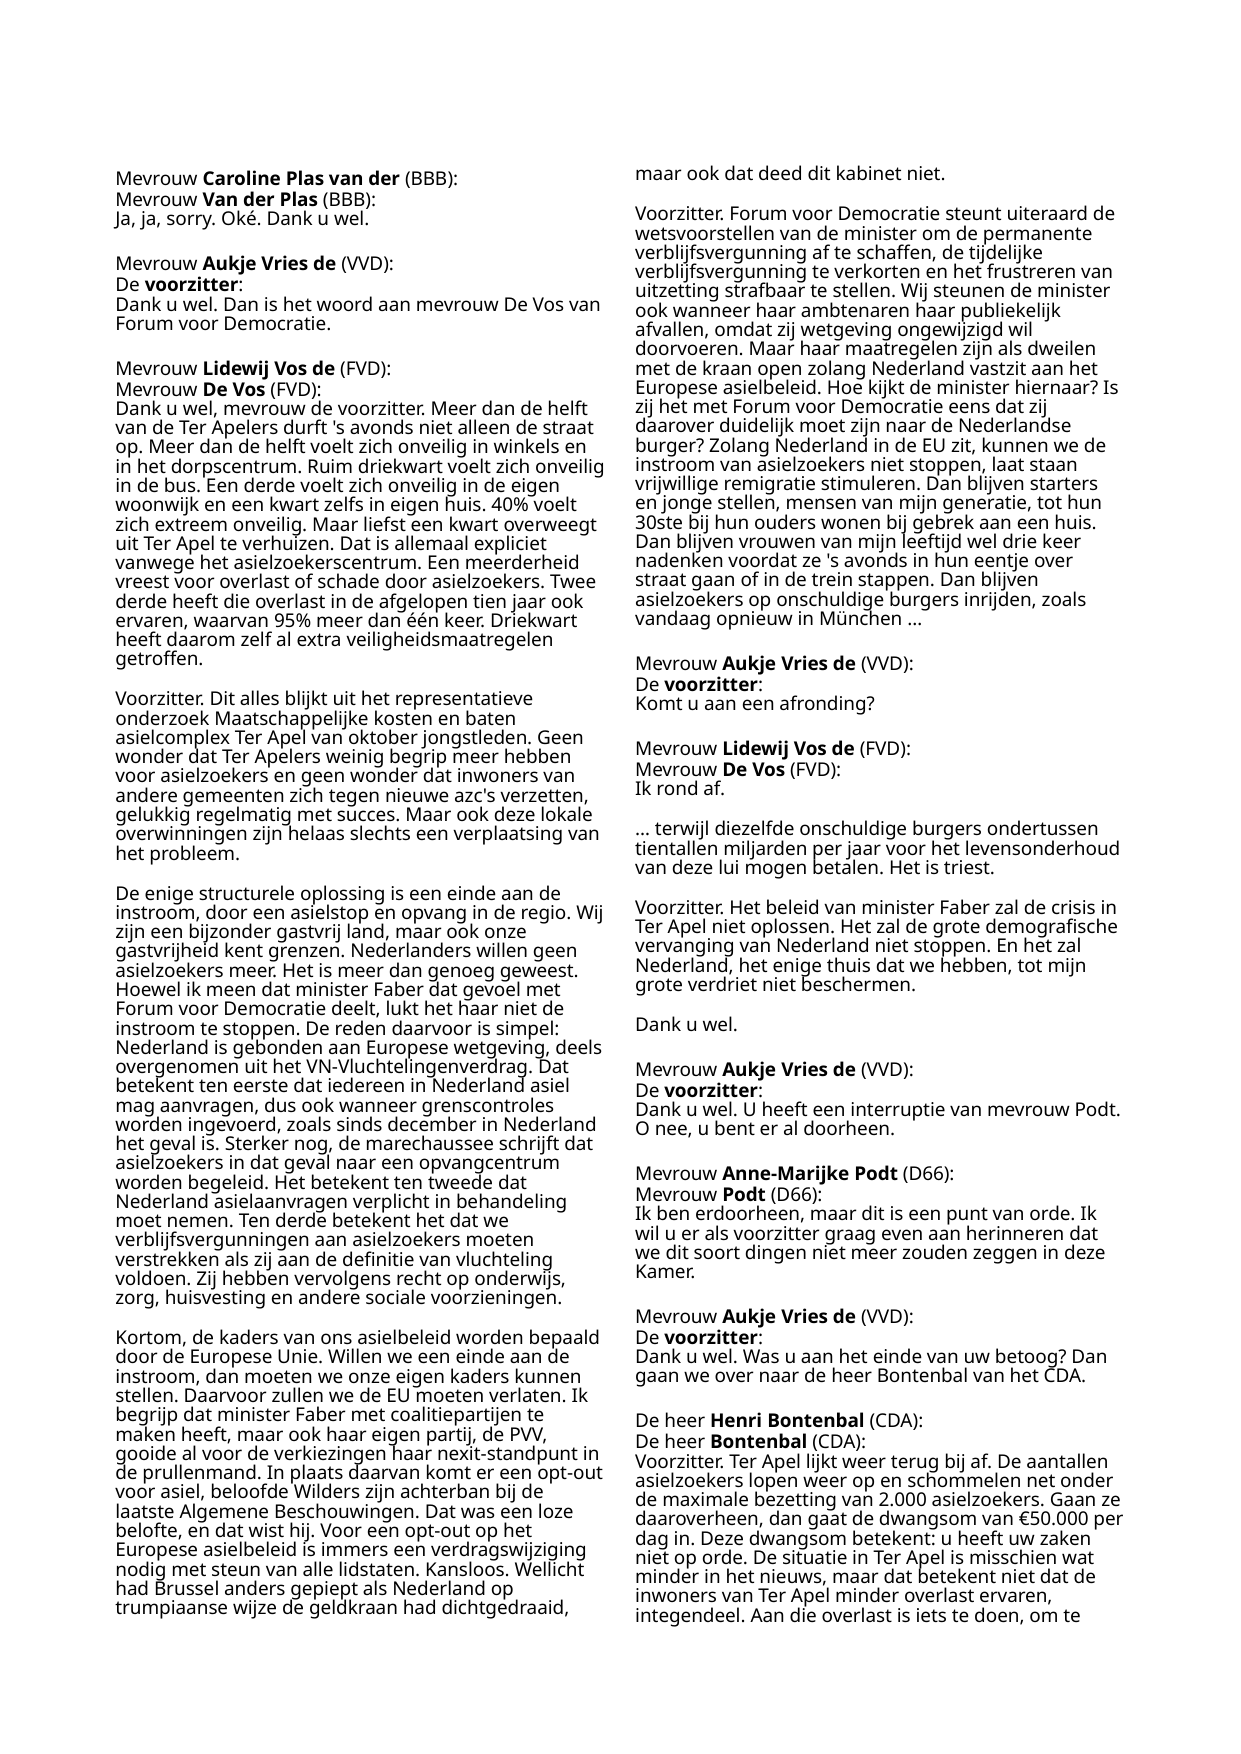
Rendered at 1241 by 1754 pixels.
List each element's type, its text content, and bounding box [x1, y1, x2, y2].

text Komt u aan een afronding? [635, 695, 1125, 714]
text De heer Bontenbal (CDA): [635, 1433, 1125, 1453]
text Mevrouw Lidewij Vos de (FVD): [115, 355, 605, 381]
text Voorzitter. Forum voor Democratie steunt uiteraard de wetsvoorstellen van de minister om de permanente verblijfsvergunning af te schaffen, de tijdelijke verblijfsvergunning te verkorten en het frustreren van uitzetting strafbaar te stellen. Wij steunen de minister ook wanneer haar ambtenaren haar publiekelijk afvallen, omdat zij wetgeving ongewijzigd wil doorvoeren. Maar haar maatregelen zijn als dweilen met de kraan open zolang Nederland vastzit aan het Europese asielbeleid. Hoe kijkt de minister hiernaar? Is zij het met Forum voor Democratie eens dat zij daarover duidelijk moet zijn naar de Nederlandse burger? Zolang Nederland in de EU zit, kunnen we de instroom van asielzoekers niet stoppen, laat staan vrijwillige remigratie stimuleren. Dan blijven starters en jonge stellen, mensen van mijn generatie, tot hun 30ste bij hun ouders wonen bij gebrek aan een huis. Dan blijven vrouwen van mijn leeftijd wel drie keer nadenken voordat ze 's avonds in hun eentje over straat gaan of in de trein stappen. Dan blijven asielzoekers op onschuldige burgers inrijden, zoals vandaag opnieuw in München … [635, 205, 1125, 629]
text De voorzitter: [635, 1082, 1125, 1101]
text Dank u wel. Dan is het woord aan mevrouw De Vos van Forum voor Democratie. [115, 296, 605, 334]
text De voorzitter: [635, 1329, 1125, 1348]
text Mevrouw Aukje Vries de (VVD): [635, 650, 1125, 676]
text De heer Henri Bontenbal (CDA): [635, 1408, 1125, 1433]
text Ja, ja, sorry. Oké. Dank u wel. [115, 210, 605, 230]
text De enige structurele oplossing is een einde aan de instroom, door een asielstop en opvang in de regio. Wij zijn een bijzonder gastvrij land, maar ook onze gastvrijheid kent grenzen. Nederlanders willen geen asielzoekers meer. Het is meer dan genoeg geweest. Hoewel ik meen dat minister Faber dat gevoel met Forum voor Democratie deelt, lukt het haar niet de instroom te stoppen. De reden daarvoor is simpel: Nederland is gebonden aan Europese wetgeving, deels overgenomen uit het VN-Vluchtelingenverdrag. Dat betekent ten eerste dat iedereen in Nederland asiel mag aanvragen, dus ook wanneer grenscontroles worden ingevoerd, zoals sinds december in Nederland het geval is. Sterker nog, de marechaussee schrijft dat asielzoekers in dat geval naar een opvangcentrum worden begeleid. Het betekent ten tweede dat Nederland asielaanvragen verplicht in behandeling moet nemen. Ten derde betekent het dat we verblijfsvergunningen aan asielzoekers moeten verstrekken als zij aan de definitie van vluchteling voldoen. Zij hebben vervolgens recht op onderwijs, zorg, huisvesting en andere sociale voorzieningen. [115, 884, 605, 1308]
text Ik ben erdoorheen, maar dit is een punt van orde. Ik wil u er als voorzitter graag even aan herinneren dat we dit soort dingen niet meer zouden zeggen in deze Kamer. [635, 1205, 1125, 1282]
text Mevrouw Aukje Vries de (VVD): [115, 251, 605, 276]
text Dank u wel. [635, 1016, 1125, 1035]
text Dank u wel. Was u aan het einde van uw betoog? Dan gaan we over naar de heer Bontenbal van het CDA. [635, 1348, 1125, 1387]
text De voorzitter: [115, 276, 605, 296]
text Dank u wel, mevrouw de voorzitter. Meer dan de helft van de Ter Apelers durft 's avonds niet alleen de straat op. Meer dan de helft voelt zich onveilig in winkels en in het dorpscentrum. Ruim driekwart voelt zich onveilig in de bus. Een derde voelt zich onveilig in de eigen woonwijk en een kwart zelfs in eigen huis. 40% voelt zich extreem onveilig. Maar liefst een kwart overweegt uit Ter Apel te verhuizen. Dat is allemaal expliciet vanwege het asielzoekerscentrum. Een meerderheid vreest voor overlast of schade door asielzoekers. Twee derde heeft die overlast in de afgelopen tien jaar ook ervaren, waarvan 95% meer dan één keer. Driekwart heeft daarom zelf al extra veiligheidsmaatregelen getroffen. [115, 400, 605, 670]
text Kortom, de kaders van ons asielbeleid worden bepaald door de Europese Unie. Willen we een einde aan de instroom, dan moeten we onze eigen kaders kunnen stellen. Daarvoor zullen we de EU moeten verlaten. Ik begrijp dat minister Faber met coalitiepartijen te maken heeft, maar ook haar eigen partij, de PVV, gooide al voor de verkiezingen haar nexit-standpunt in de prullenmand. In plaats daarvan komt er een opt-out voor asiel, beloofde Wilders zijn achterban bij de laatste Algemene Beschouwingen. Dat was een loze belofte, en dat wist hij. Voor een opt-out op het Europese asielbeleid is immers een verdragswijziging nodig met steun van alle lidstaten. Kansloos. Wellicht had Brussel anders gepiept als Nederland op trumpiaanse wijze de geldkraan had dichtgedraaid, [115, 1329, 605, 1618]
text Voorzitter. Dit alles blijkt uit het representatieve onderzoek Maatschappelijke kosten en baten asielcomplex Ter Apel van oktober jongstleden. Geen wonder dat Ter Apelers weinig begrip meer hebben voor asielzoekers en geen wonder dat inwoners van andere gemeenten zich tegen nieuwe azc's verzetten, gelukkig regelmatig met succes. Maar ook deze lokale overwinningen zijn helaas slechts een verplaatsing van het probleem. [115, 690, 605, 864]
text Ik rond af. [635, 780, 1125, 799]
text Mevrouw Anne-Marijke Podt (D66): [635, 1160, 1125, 1186]
text De voorzitter: [635, 676, 1125, 695]
text maar ook dat deed dit kabinet niet. [635, 165, 1125, 184]
text Mevrouw Aukje Vries de (VVD): [635, 1056, 1125, 1082]
text Voorzitter. Het beleid van minister Faber zal de crisis in Ter Apel niet oplossen. Het zal de grote demografische vervanging van Nederland niet stoppen. En het zal Nederland, het enige thuis dat we hebben, tot mijn grote verdriet niet beschermen. [635, 899, 1125, 995]
text Mevrouw Podt (D66): [635, 1186, 1125, 1205]
text Dank u wel. U heeft een interruptie van mevrouw Podt. O nee, u bent er al doorheen. [635, 1101, 1125, 1139]
text Voorzitter. Ter Apel lijkt weer terug bij af. De aantallen asielzoekers lopen weer op en schommelen net onder de maximale bezetting van 2.000 asielzoekers. Gaan ze daaroverheen, dan gaat de dwangsom van €50.000 per dag in. Deze dwangsom betekent: u heeft uw zaken niet op orde. De situatie in Ter Apel is misschien wat minder in het nieuws, maar dat betekent niet dat de inwoners van Ter Apel minder overlast ervaren, integendeel. Aan die overlast is iets te doen, om te [635, 1453, 1125, 1626]
text Mevrouw Lidewij Vos de (FVD): [635, 735, 1125, 761]
text Mevrouw Van der Plas (BBB): [115, 191, 605, 210]
text Mevrouw De Vos (FVD): [115, 381, 605, 400]
text Mevrouw Aukje Vries de (VVD): [635, 1303, 1125, 1329]
text Mevrouw Caroline Plas van der (BBB): [115, 165, 605, 191]
text … terwijl diezelfde onschuldige burgers ondertussen tientallen miljarden per jaar voor het levensonderhoud van deze lui mogen betalen. Het is triest. [635, 820, 1125, 878]
text Mevrouw De Vos (FVD): [635, 761, 1125, 780]
